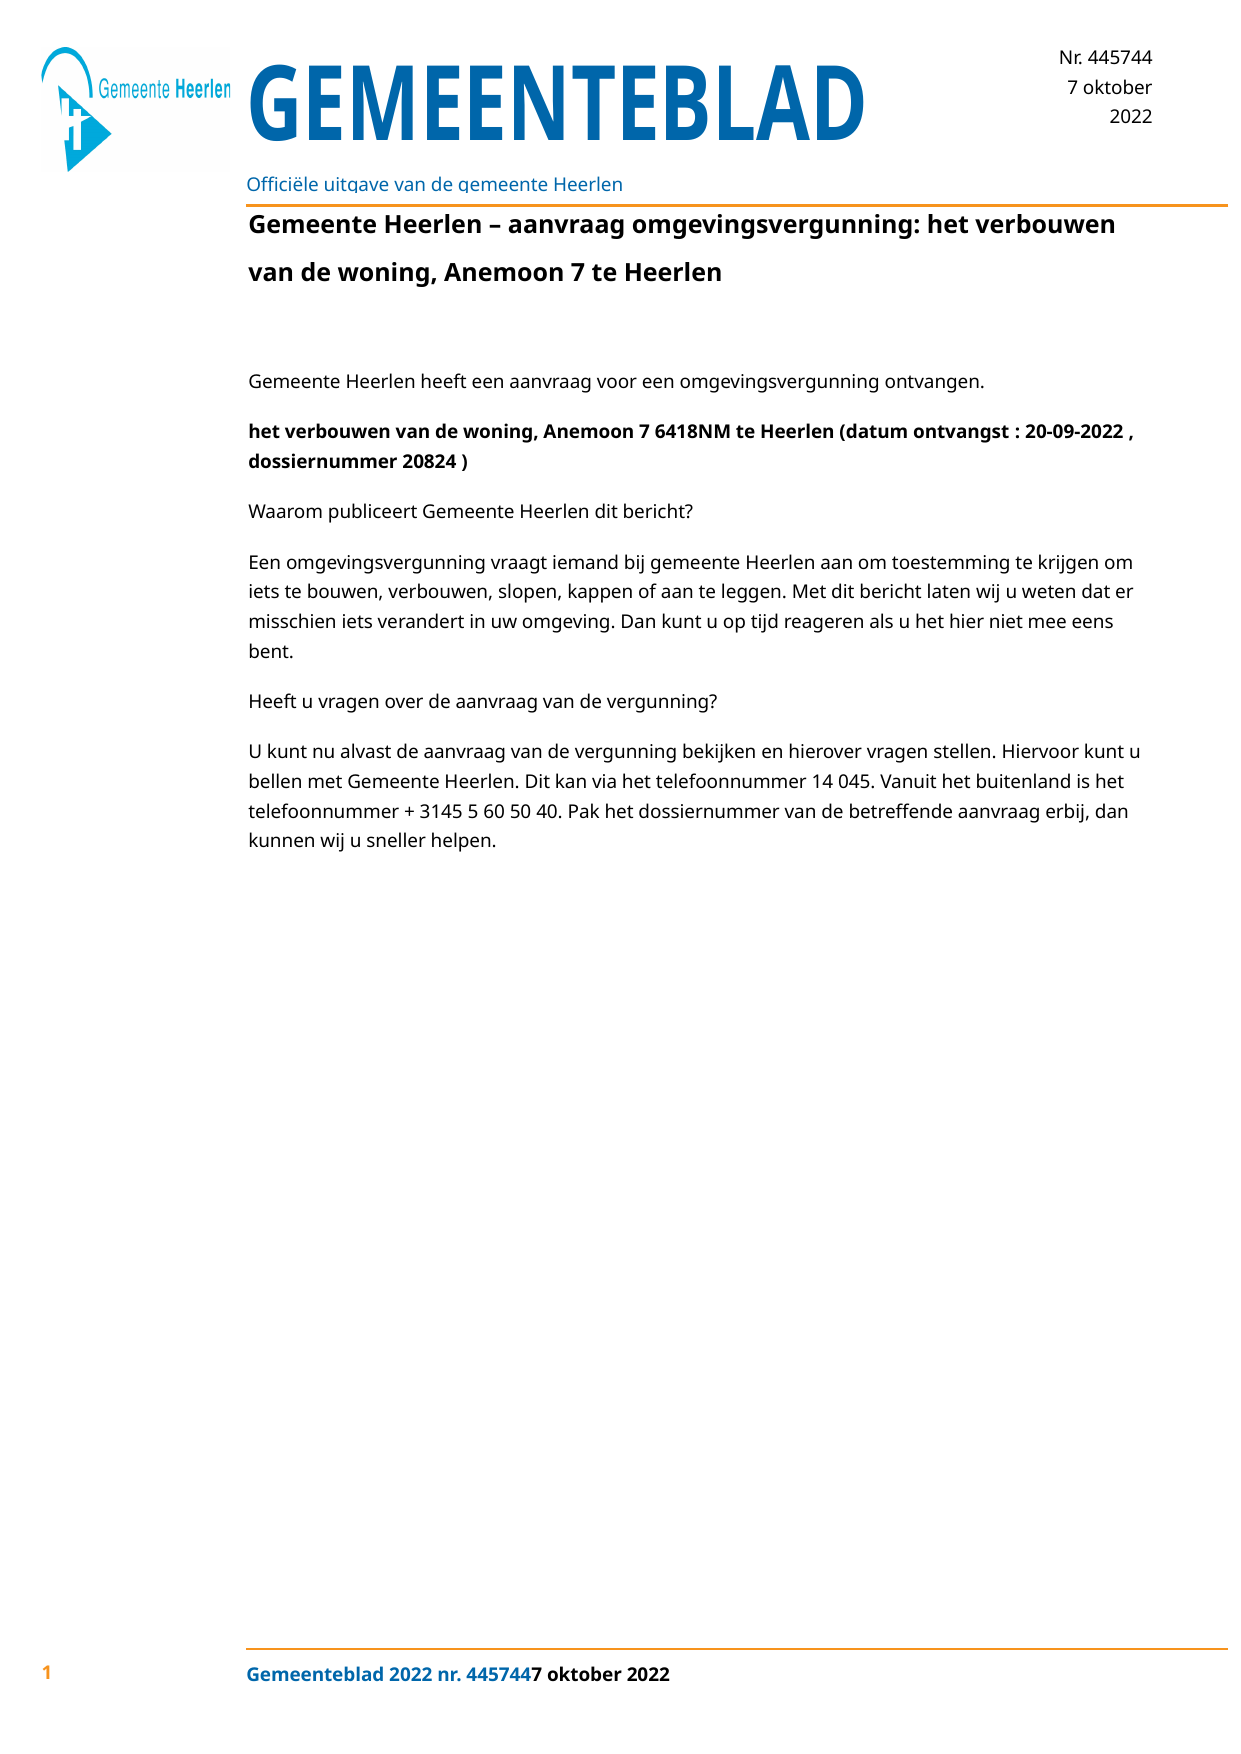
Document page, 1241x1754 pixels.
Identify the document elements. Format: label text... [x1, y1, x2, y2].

text Heeft u vragen over de aanvraag van de vergunning? [248, 688, 1152, 714]
text Gemeente Heerlen – aanvraag omgevingsvergunning: het verbouwen van de woning, Anemoon 7 te Heerlen [248, 207, 1152, 288]
picture [41, 47, 231, 172]
text Gemeente Heerlen heeft een aanvraag voor een omgevingsvergunning ontvangen. [248, 368, 1152, 394]
text Waarom publiceert Gemeente Heerlen dit bericht? [248, 499, 1152, 524]
text U kunt nu alvast de aanvraag van de vergunning bekijken en hierover vragen stellen. Hiervoor kunt u bellen met Gemeente Heerlen. Dit kan via het telefoonnummer 14 045. Vanuit het buitenland is het telefoonnummer + 3145 5 60 50 40. Pak het dossiernummer van de betreffende aanvraag erbij, dan kunnen wij u sneller helpen. [248, 739, 1152, 853]
text Een omgevingsvergunning vraagt iemand bij gemeente Heerlen aan om toestemming te krijgen om iets te bouwen, verbouwen, slopen, kappen of aan te leggen. Met dit bericht laten wij u weten dat er misschien iets verandert in uw omgeving. Dan kunt u op tijd reageren als u het hier niet mee eens bent. [248, 549, 1152, 664]
picture [41, 47, 59, 70]
text het verbouwen van de woning, Anemoon 7 6418NM te Heerlen (datum ontvangst : 20-09-2022 , dossiernummer 20824 ) [248, 419, 1152, 474]
